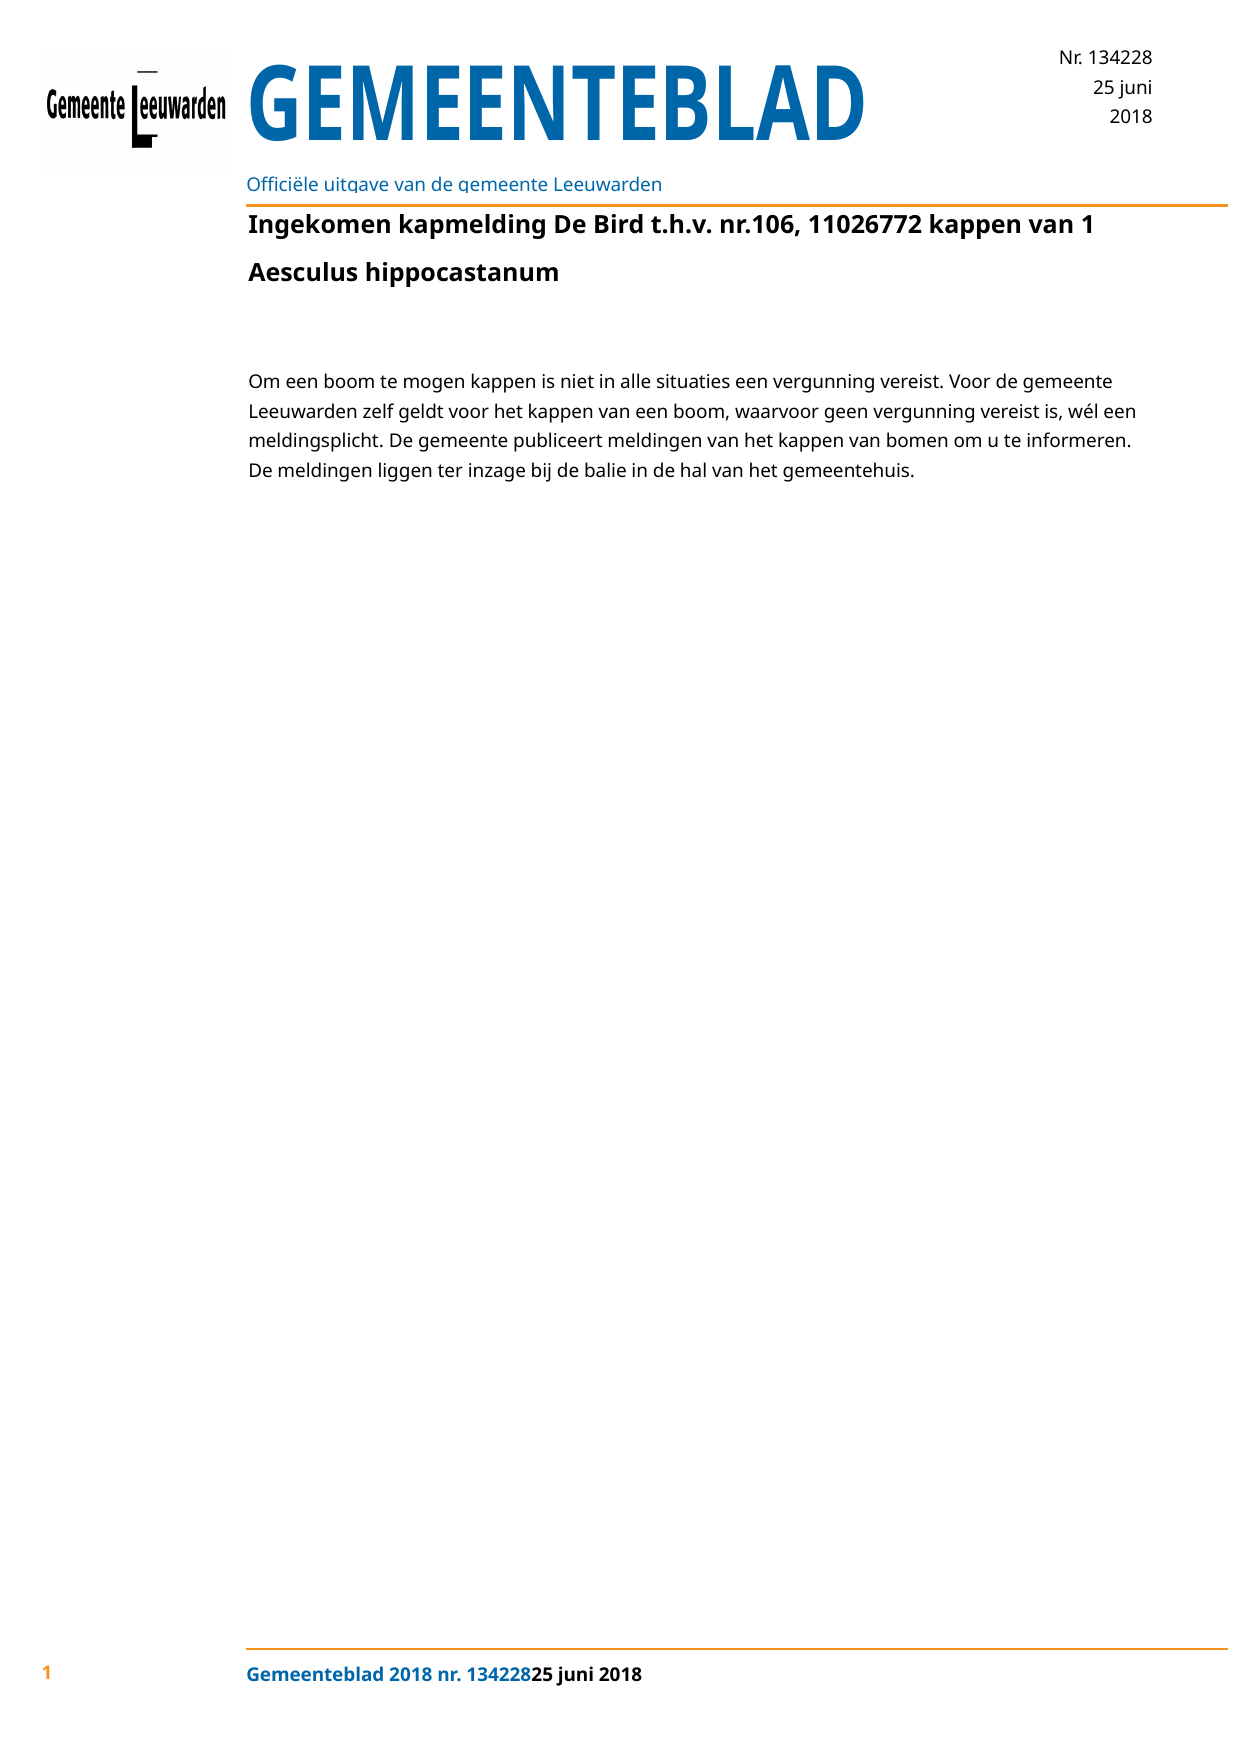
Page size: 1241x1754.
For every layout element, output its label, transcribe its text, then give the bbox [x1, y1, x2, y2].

text Ingekomen kapmelding De Bird t.h.v. nr.106, 11026772 kappen van 1 Aesculus hippocastanum [248, 207, 1152, 288]
picture [41, 47, 231, 172]
text Om een boom te mogen kappen is niet in alle situaties een vergunning vereist. Voor de gemeente Leeuwarden zelf geldt voor het kappen van een boom, waarvoor geen vergunning vereist is, wél een meldingsplicht. De gemeente publiceert meldingen van het kappen van bomen om u te informeren. De meldingen liggen ter inzage bij de balie in de hal van het gemeentehuis. [248, 368, 1152, 483]
